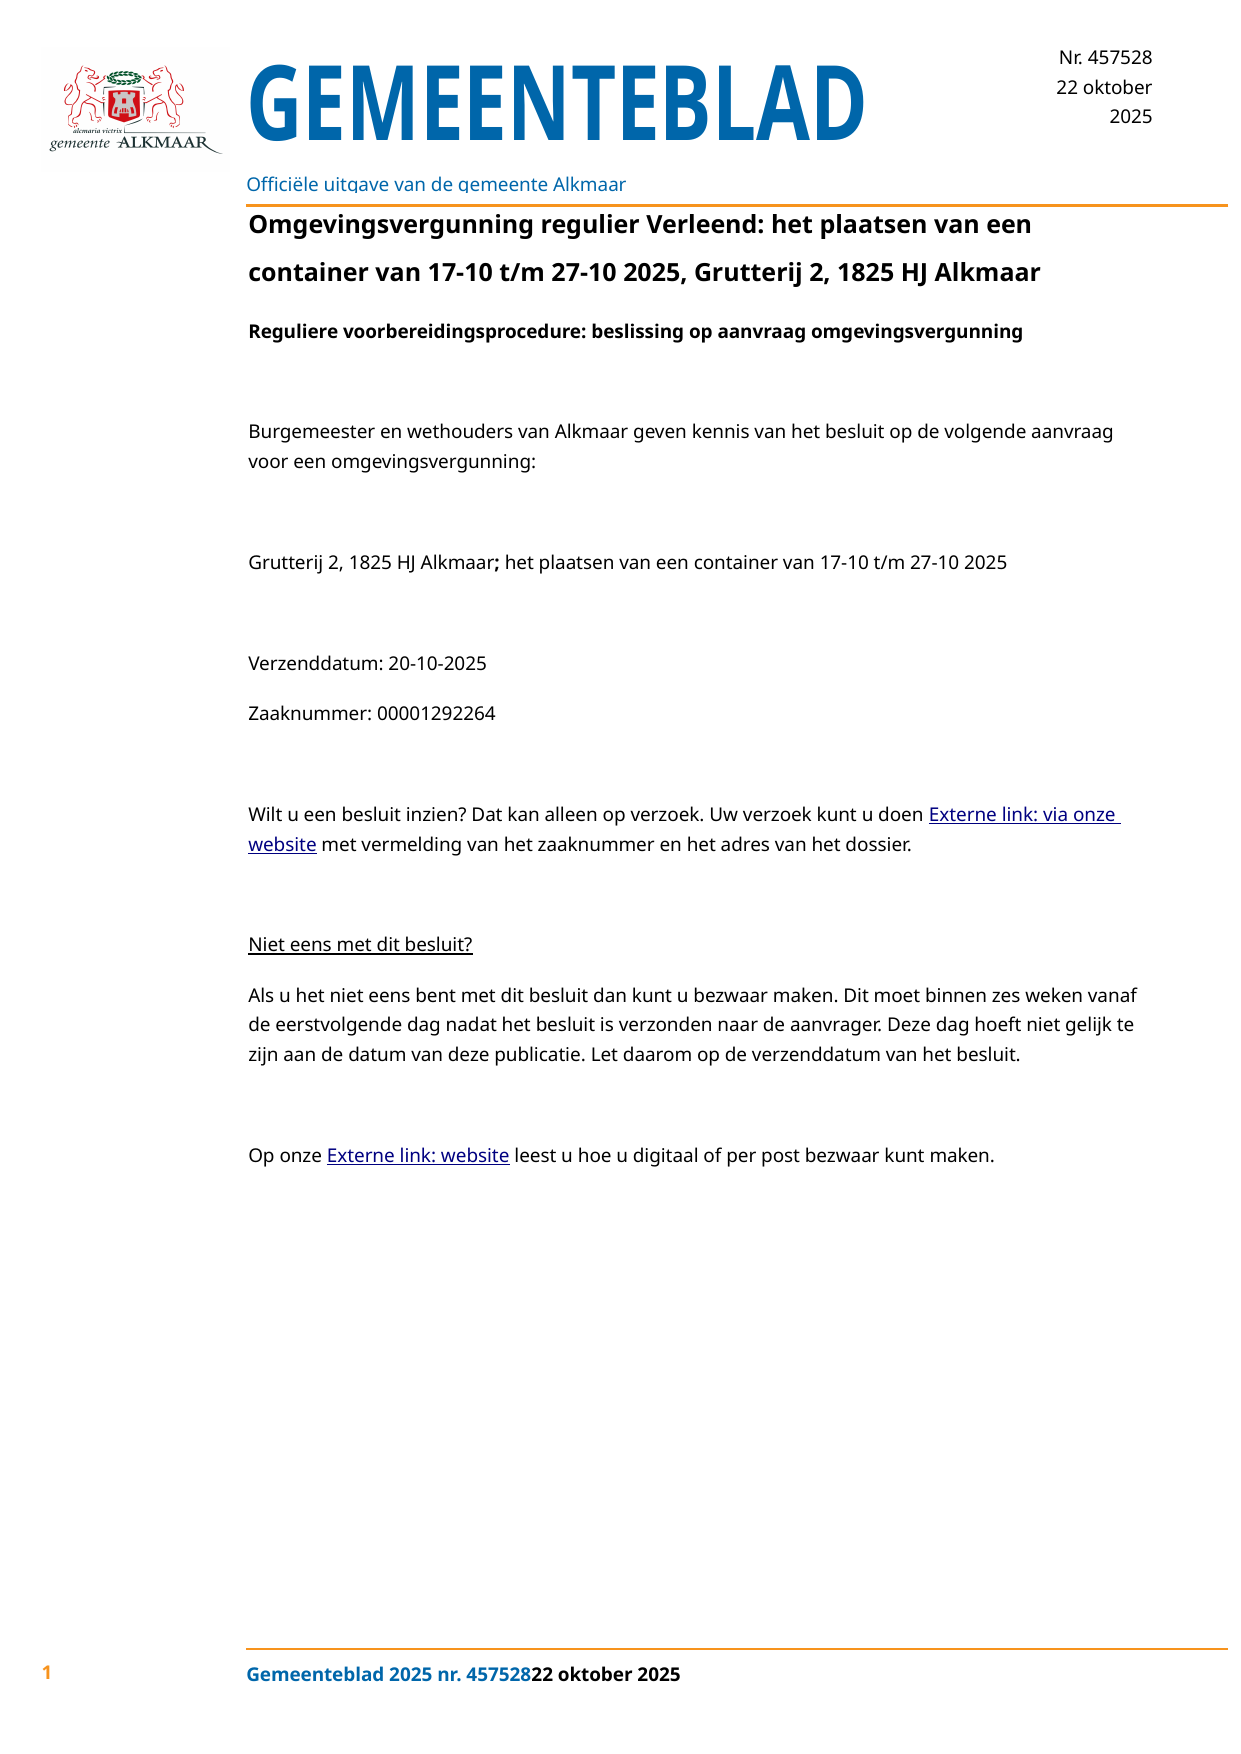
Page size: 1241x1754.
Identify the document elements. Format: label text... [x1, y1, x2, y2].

text Niet eens met dit besluit? [248, 932, 1152, 957]
text Wilt u een besluit inzien? Dat kan alleen op verzoek. Uw verzoek kunt u doen Externe link: via onze website met vermelding van het zaaknummer en het adres van het dossier. [248, 801, 1152, 857]
text Reguliere voorbereidingsprocedure: beslissing op aanvraag omgevingsvergunning [248, 318, 1152, 344]
text Grutterij 2, 1825 HJ Alkmaar; het plaatsen van een container van 17-10 t/m 27-10 2025 [248, 549, 1152, 575]
text Verzenddatum: 20-10-2025 [248, 650, 1152, 676]
text Burgemeester en wethouders van Alkmaar geven kennis van het besluit op de volgende aanvraag voor een omgevingsvergunning: [248, 419, 1152, 474]
picture [41, 47, 231, 172]
text Als u het niet eens bent met dit besluit dan kunt u bezwaar maken. Dit moet binnen zes weken vanaf de eerstvolgende dag nadat het besluit is verzonden naar de aanvrager. Deze dag hoeft niet gelijk te zijn aan de datum van deze publicatie. Let daarom op de verzenddatum van het besluit. [248, 982, 1152, 1067]
text Op onze Externe link: website leest u hoe u digitaal of per post bezwaar kunt maken. [248, 1142, 1152, 1168]
text Omgevingsvergunning regulier Verleend: het plaatsen van een container van 17-10 t/m 27-10 2025, Grutterij 2, 1825 HJ Alkmaar [248, 207, 1152, 288]
text Zaaknummer: 00001292264 [248, 700, 1152, 726]
